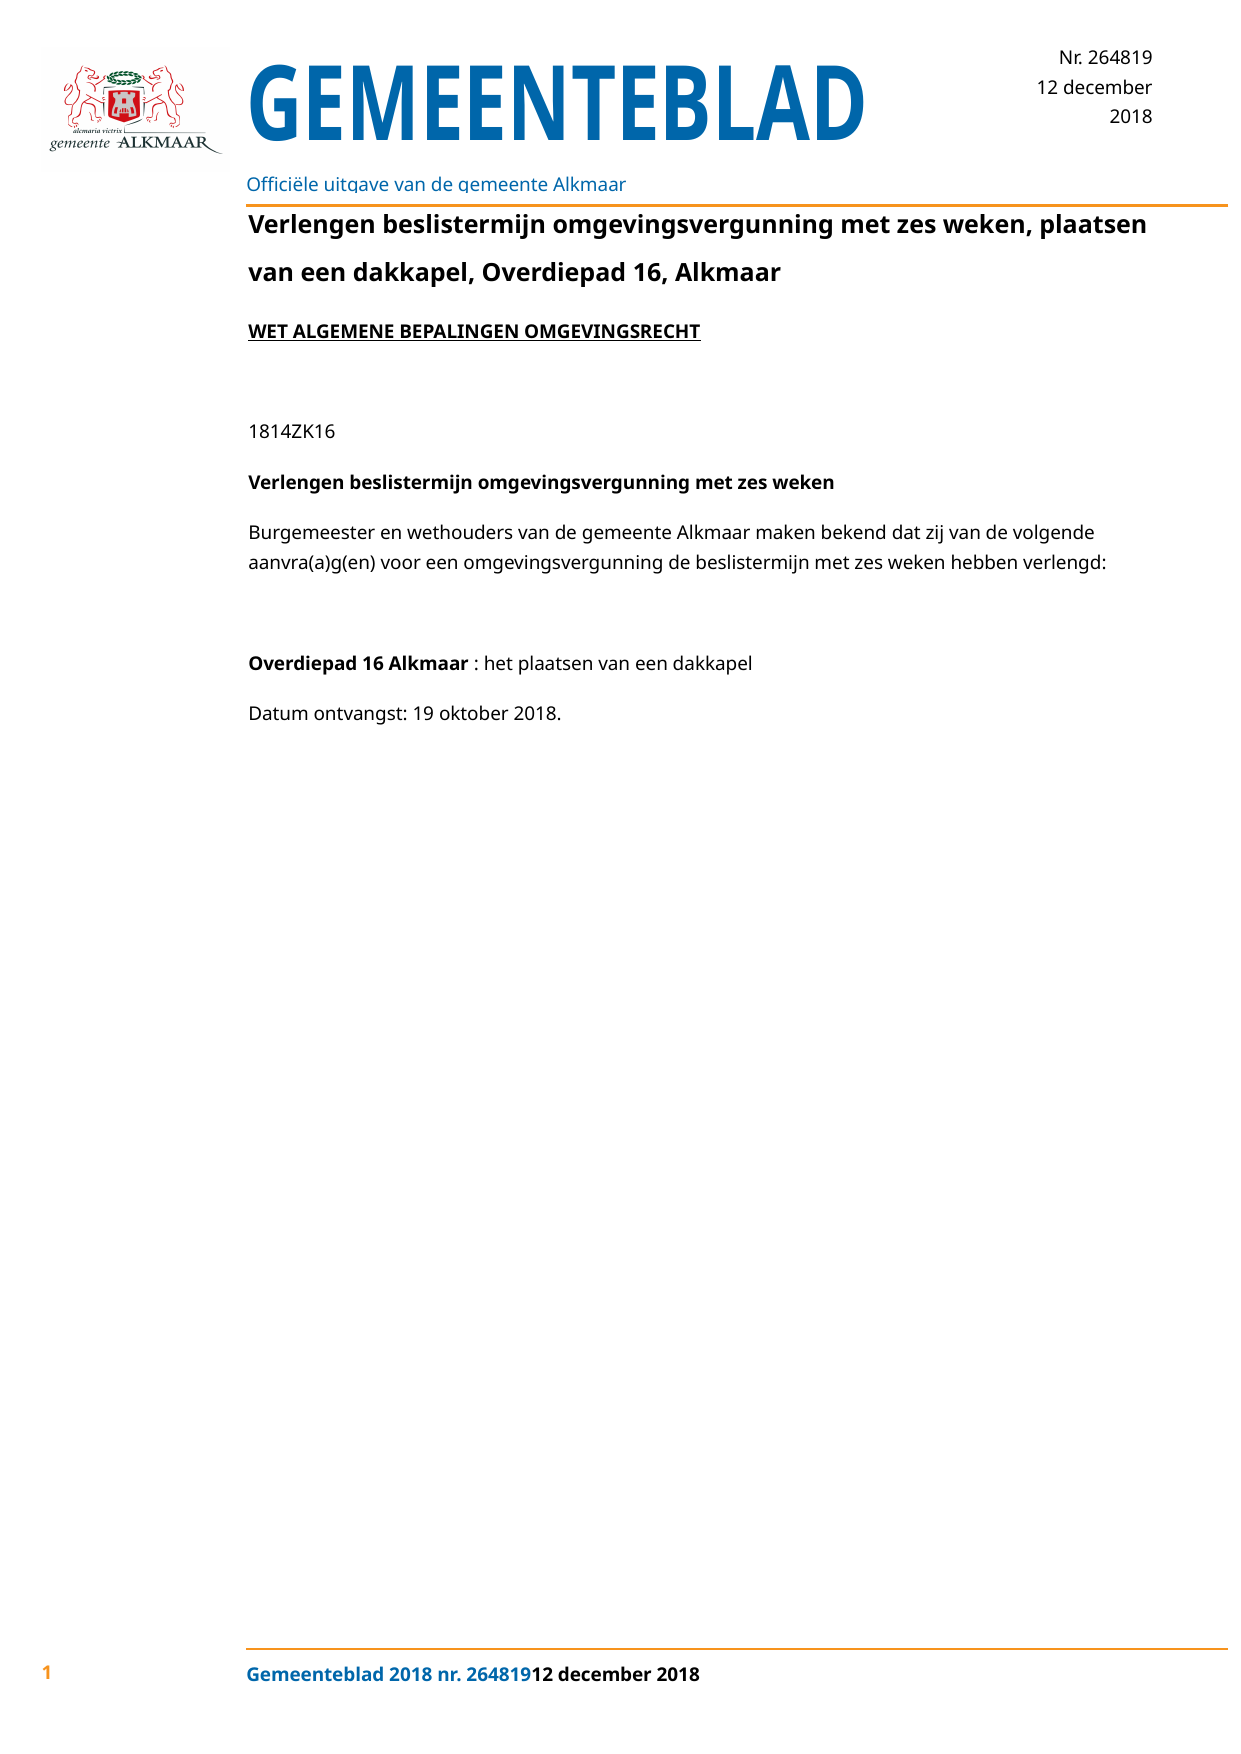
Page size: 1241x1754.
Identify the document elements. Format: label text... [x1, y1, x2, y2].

text Overdiepad 16 Alkmaar : het plaatsen van een dakkapel [248, 650, 1152, 676]
text Verlengen beslistermijn omgevingsvergunning met zes weken [248, 469, 1152, 495]
text Datum ontvangst: 19 oktober 2018. [248, 700, 1152, 726]
text 1814ZK16 [248, 419, 1152, 444]
text WET ALGEMENE BEPALINGEN OMGEVINGSRECHT [248, 318, 1152, 344]
text Verlengen beslistermijn omgevingsvergunning met zes weken, plaatsen van een dakkapel, Overdiepad 16, Alkmaar [248, 207, 1152, 288]
text Burgemeester en wethouders van de gemeente Alkmaar maken bekend dat zij van de volgende aanvra(a)g(en) voor een omgevingsvergunning de beslistermijn met zes weken hebben verlengd: [248, 519, 1152, 575]
picture [41, 47, 231, 172]
